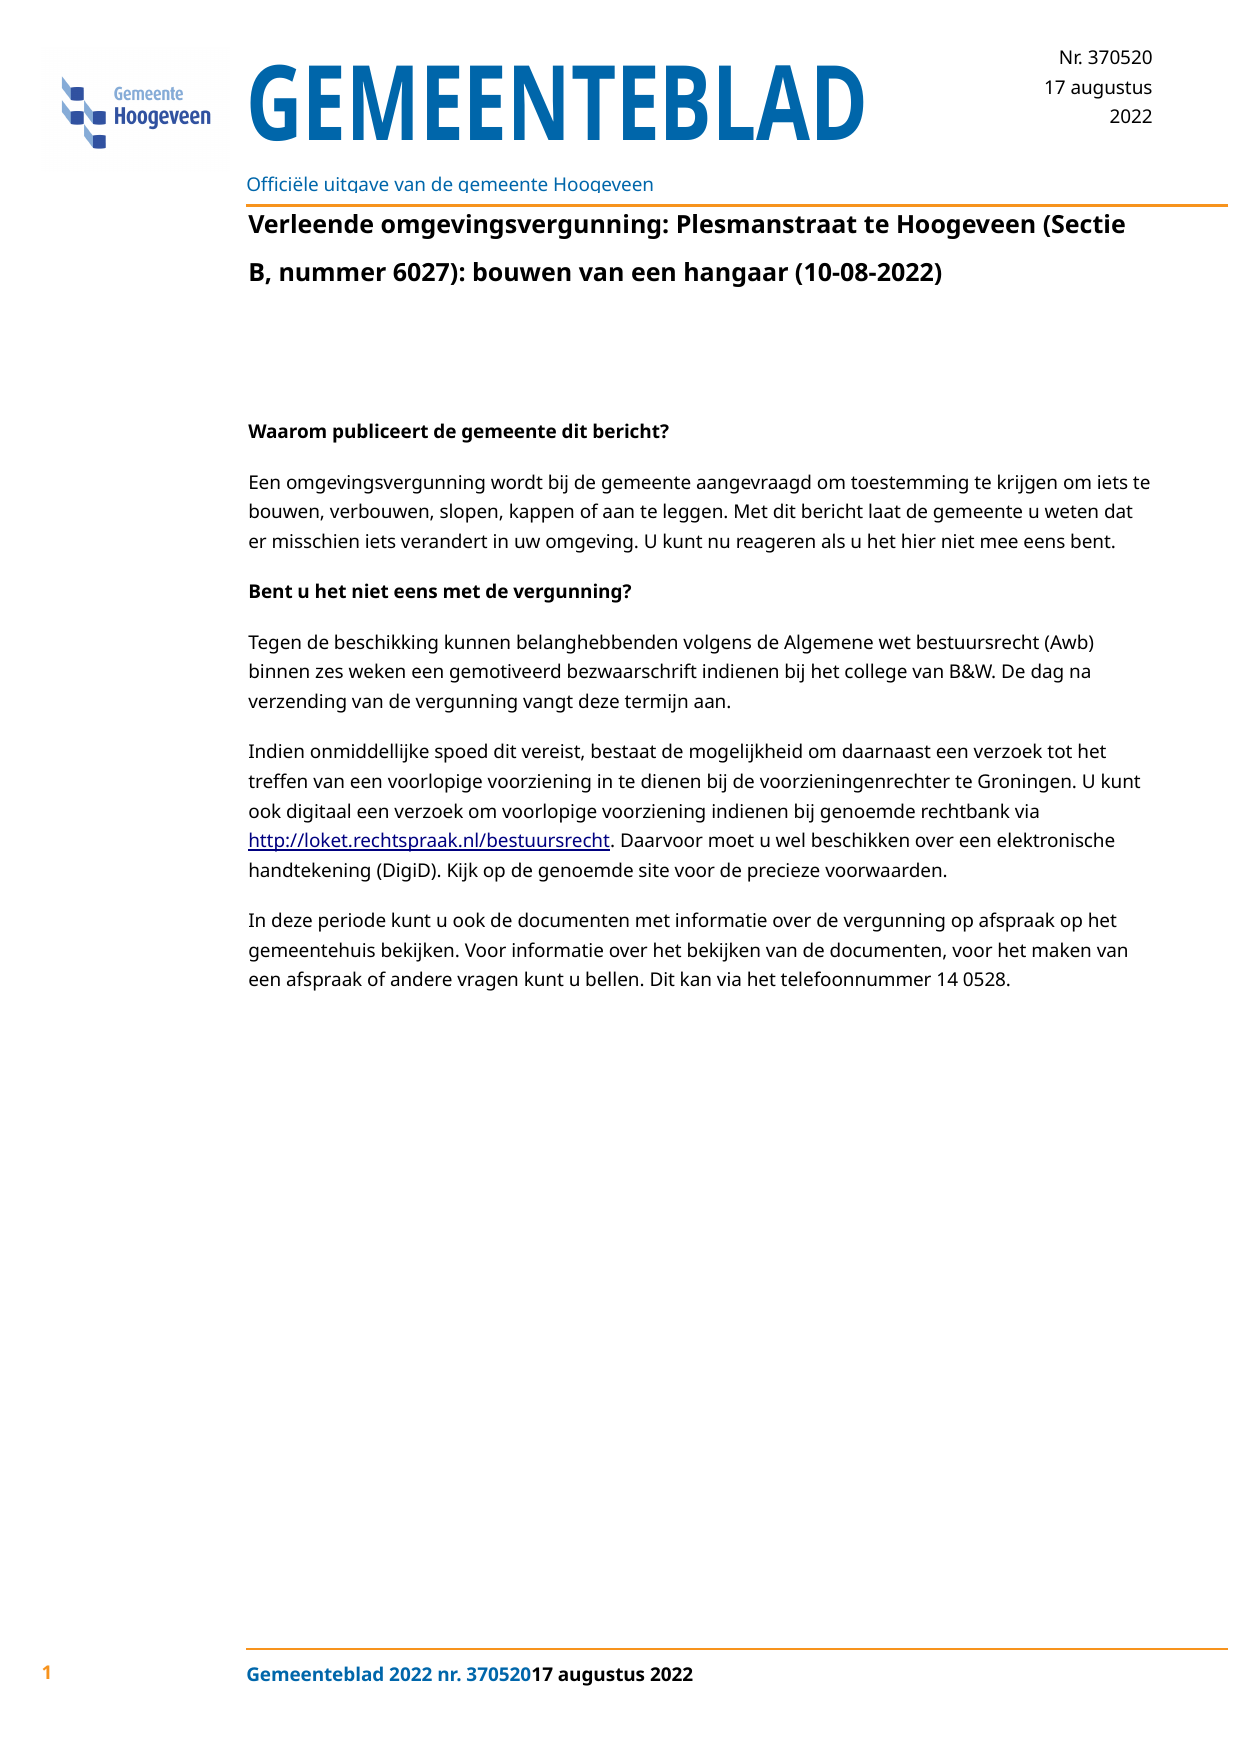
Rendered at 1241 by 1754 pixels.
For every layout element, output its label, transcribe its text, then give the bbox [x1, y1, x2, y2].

text Waarom publiceert de gemeente dit bericht? [248, 419, 1152, 444]
text Indien onmiddellijke spoed dit vereist, bestaat de mogelijkheid om daarnaast een verzoek tot het treffen van een voorlopige voorziening in te dienen bij de voorzieningenrechter te Groningen. U kunt ook digitaal een verzoek om voorlopige voorziening indienen bij genoemde rechtbank via http://loket.rechtspraak.nl/bestuursrecht. Daarvoor moet u wel beschikken over een elektronische handtekening (DigiD). Kijk op de genoemde site voor de precieze voorwaarden. [248, 739, 1152, 883]
text In deze periode kunt u ook de documenten met informatie over de vergunning op afspraak op het gemeentehuis bekijken. Voor informatie over het bekijken van de documenten, voor het maken van een afspraak of andere vragen kunt u bellen. Dit kan via het telefoonnummer 14 0528. [248, 907, 1152, 992]
text Bent u het niet eens met de vergunning? [248, 579, 1152, 604]
picture [41, 47, 231, 172]
text Tegen de beschikking kunnen belanghebbenden volgens de Algemene wet bestuursrecht (Awb) binnen zes weken een gemotiveerd bezwaarschrift indienen bij het college van B&W. De dag na verzending van de vergunning vangt deze termijn aan. [248, 629, 1152, 714]
text Verleende omgevingsvergunning: Plesmanstraat te Hoogeveen (Sectie B, nummer 6027): bouwen van een hangaar (10-08-2022) [248, 207, 1152, 288]
text Een omgevingsvergunning wordt bij de gemeente aangevraagd om toestemming te krijgen om iets te bouwen, verbouwen, slopen, kappen of aan te leggen. Met dit bericht laat de gemeente u weten dat er misschien iets verandert in uw omgeving. U kunt nu reageren als u het hier niet mee eens bent. [248, 469, 1152, 554]
